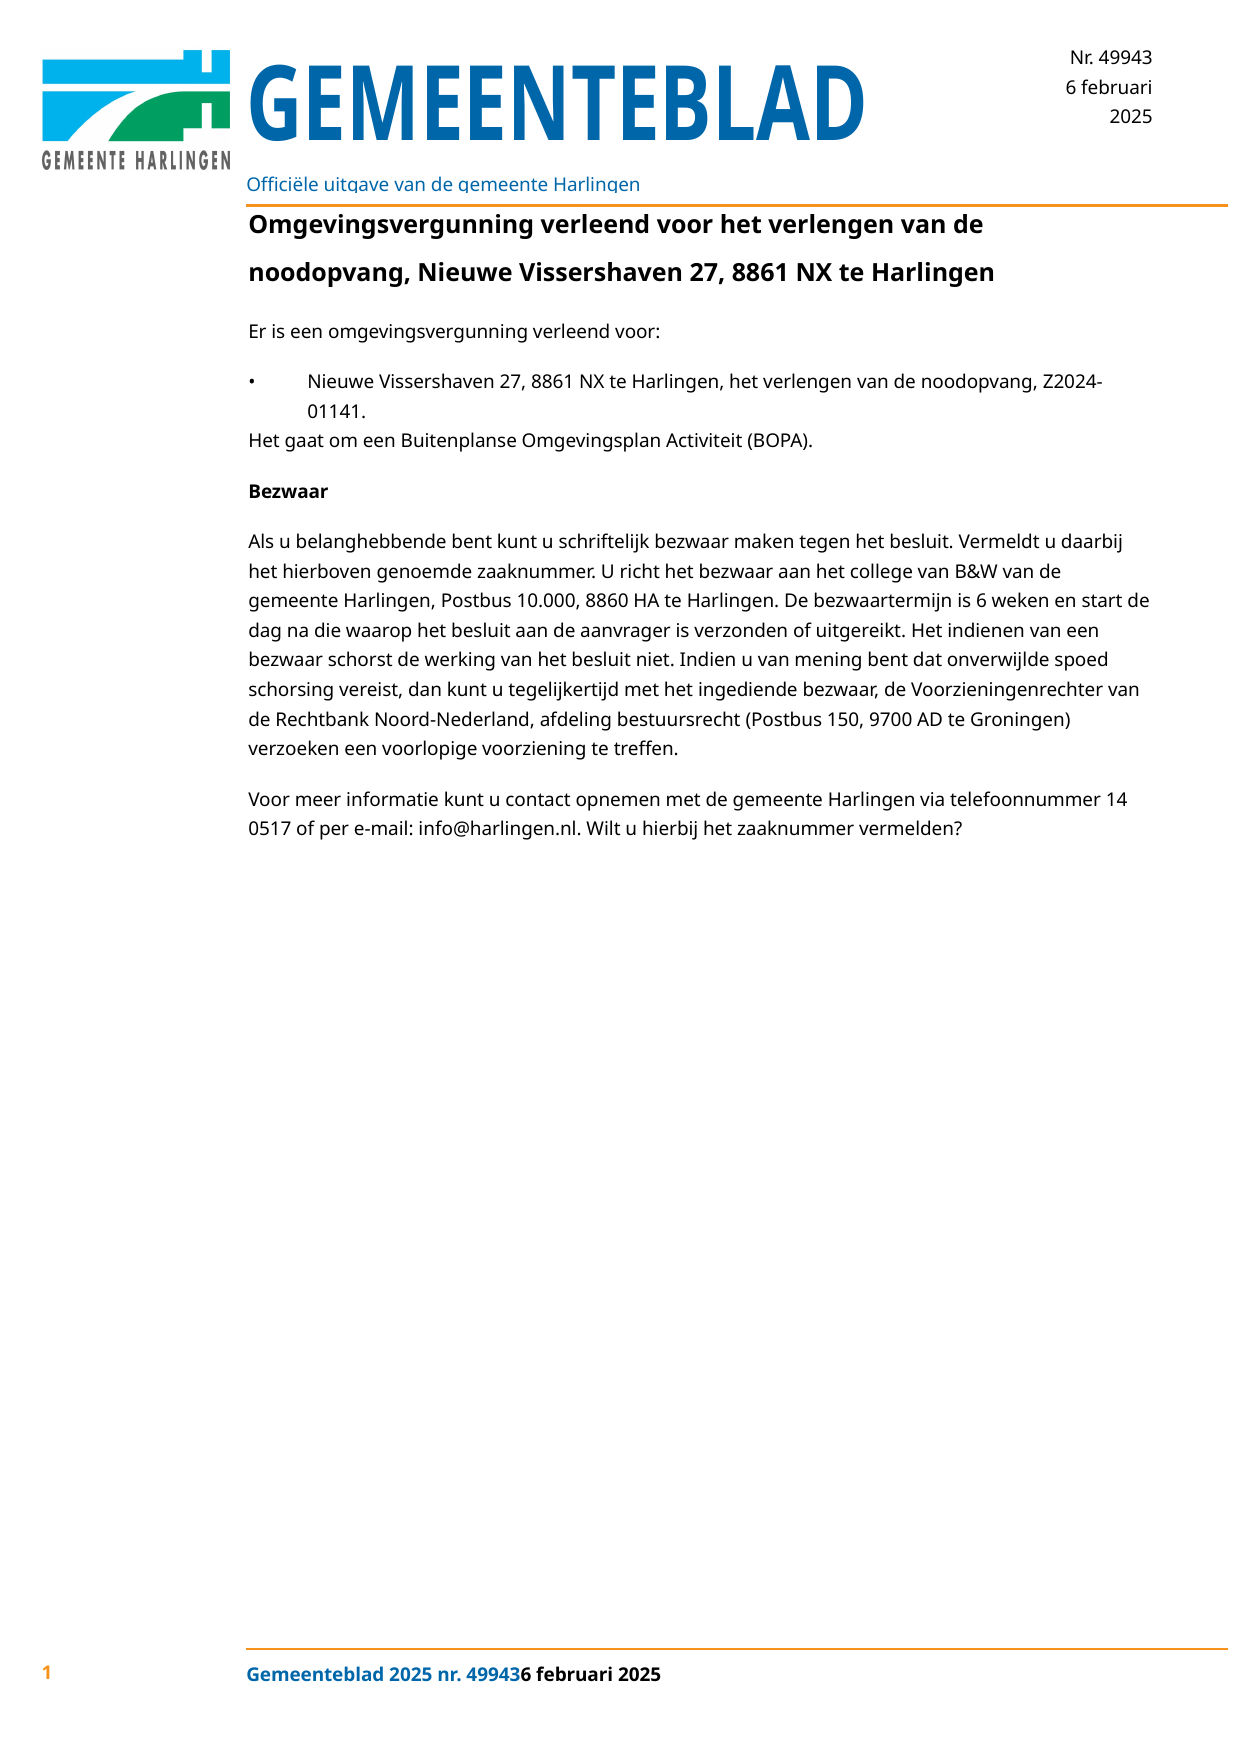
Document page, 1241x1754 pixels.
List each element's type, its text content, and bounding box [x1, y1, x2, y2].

text Bezwaar [248, 478, 1152, 504]
text Omgevingsvergunning verleend voor het verlengen van de noodopvang, Nieuwe Vissershaven 27, 8861 NX te Harlingen [248, 207, 1152, 288]
text Voor meer informatie kunt u contact opnemen met de gemeente Harlingen via telefoonnummer 14 0517 of per e-mail: info@harlingen.nl. Wilt u hierbij het zaaknummer vermelden? [248, 786, 1152, 841]
list Nieuwe Vissershaven 27, 8861 NX te Harlingen, het verlengen van de noodopvang, Z2024-01141. [248, 368, 1152, 424]
picture [41, 47, 231, 172]
text Er is een omgevingsvergunning verleend voor: [248, 318, 1152, 344]
text Het gaat om een Buitenplanse Omgevingsplan Activiteit (BOPA). [248, 427, 1152, 453]
text Als u belanghebbende bent kunt u schriftelijk bezwaar maken tegen het besluit. Vermeldt u daarbij het hierboven genoemde zaaknummer. U richt het bezwaar aan het college van B&W van de gemeente Harlingen, Postbus 10.000, 8860 HA te Harlingen. De bezwaartermijn is 6 weken en start de dag na die waarop het besluit aan de aanvrager is verzonden of uitgereikt. Het indienen van een bezwaar schorst de werking van het besluit niet. Indien u van mening bent dat onverwijlde spoed schorsing vereist, dan kunt u tegelijkertijd met het ingediende bezwaar, de Voorzieningenrechter van de Rechtbank Noord-Nederland, afdeling bestuursrecht (Postbus 150, 9700 AD te Groningen) verzoeken een voorlopige voorziening te treffen. [248, 528, 1152, 761]
